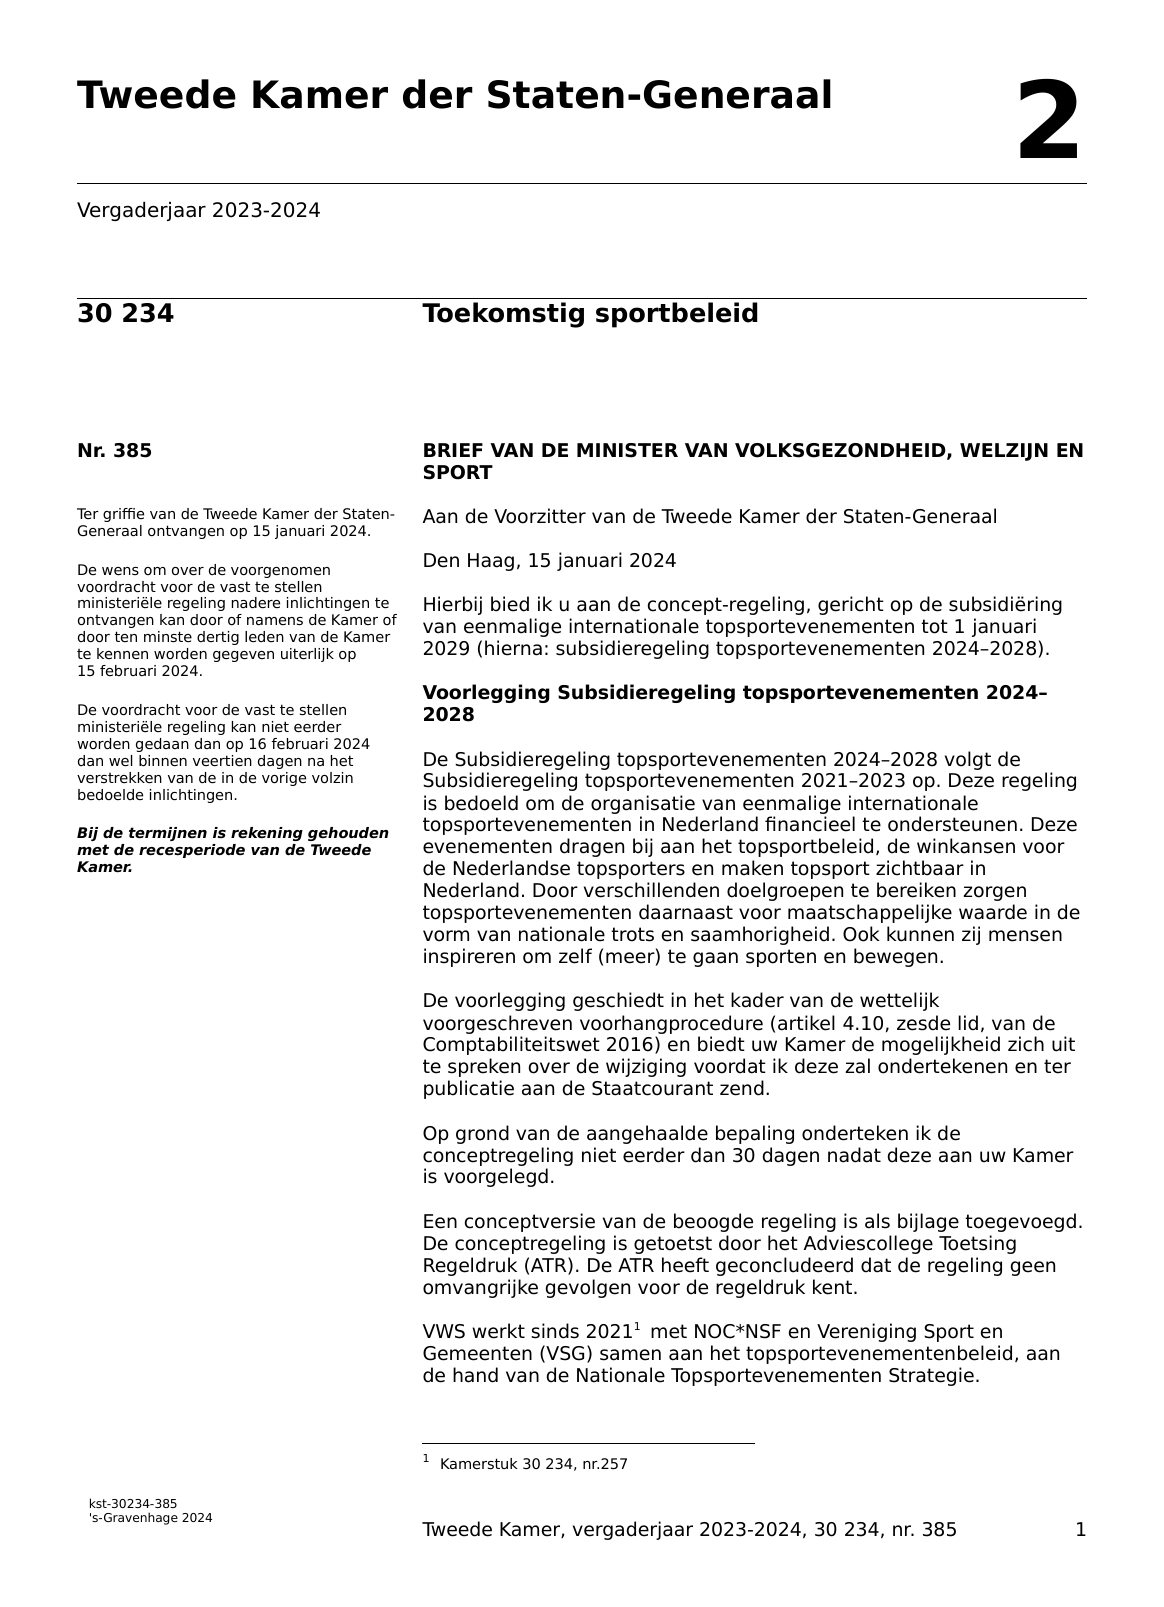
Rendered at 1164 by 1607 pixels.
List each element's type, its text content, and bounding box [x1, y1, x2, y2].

text kst-30234-385 [88, 1497, 323, 1511]
text 's-Gravenhage 2024 [88, 1511, 323, 1525]
text Bij de termijnen is rekening gehouden met de recesperiode van de Tweede Kamer. [77, 826, 399, 876]
text [77, 803, 399, 826]
table_cell Vergaderjaar 2023-2024 [77, 184, 1087, 298]
text [77, 680, 399, 702]
table_header 2 [886, 59, 1087, 183]
text De wens om over de voorgenomen voordracht voor de vast te stellen ministeriële regeling nadere inlichtingen te ontvangen kan door of namens de Kamer of door ten minste dertig leden van de Kamer te kennen worden gegeven uiterlijk op 15 februari 2024. [77, 562, 399, 680]
subtitle Voorlegging Subsidieregeling topsportevenementen 2024–2028 [422, 682, 1087, 726]
text Den Haag, 15 januari 2024 [422, 550, 1087, 572]
text De Subsidieregeling topsportevenementen 2024–2028 volgt de Subsidieregeling topsportevenementen 2021–2023 op. Deze regeling is bedoeld om de organisatie van eenmalige internationale topsportevenementen in Nederland financieel te ondersteunen. Deze evenementen dragen bij aan het topsportbeleid, de winkansen voor de Nederlandse topsporters en maken topsport zichtbaar in Nederland. Door verschillenden doelgroepen te bereiken zorgen topsportevenementen daarnaast voor maatschappelijke waarde in de vorm van nationale trots en saamhorigheid. Ook kunnen zij mensen inspireren om zelf (meer) te gaan sporten en bewegen. [422, 748, 1087, 968]
text De voorlegging geschiedt in het kader van de wettelijk voorgeschreven voorhangprocedure (artikel 4.10, zesde lid, van de Comptabiliteitswet 2016) en biedt uw Kamer de mogelijkheid zich uit te spreken over de wijziging voordat ik deze zal ondertekenen en ter publicatie aan de Staatcourant zend. [422, 990, 1087, 1100]
table_header Tweede Kamer der Staten-Generaal [77, 59, 886, 183]
text Hierbij bied ik u aan de concept-regeling, gericht op de subsidiëring van eenmalige internationale topsportevenementen tot 1 januari 2029 (hierna: subsidieregeling topsportevenementen 2024–2028). [422, 594, 1087, 660]
text Kamerstuk 30 234, nr.257 [422, 1452, 1087, 1474]
text Ter griffie van de Tweede Kamer der Staten-Generaal ontvangen op 15 januari 2024. [77, 506, 399, 539]
subtitle 30 234 Toekomstig sportbeleid [77, 299, 1087, 329]
text Een conceptversie van de beoogde regeling is als bijlage toegevoegd. De conceptregeling is getoetst door het Adviescollege Toetsing Regeldruk (ATR). De ATR heeft geconcludeerd dat de regeling geen omvangrijke gevolgen voor de regeldruk kent. [422, 1211, 1087, 1298]
text VWS werkt sinds 2021 met NOC*NSF en Vereniging Sport en Gemeenten (VSG) samen aan het topsportevenementenbeleid, aan de hand van de Nationale Topsportevenementen Strategie. [422, 1321, 1087, 1387]
text [77, 539, 399, 562]
text De voordracht voor de vast te stellen ministeriële regeling kan niet eerder worden gedaan dan op 16 februari 2024 dan wel binnen veertien dagen na het verstrekken van de in de vorige volzin bedoelde inlichtingen. [77, 702, 399, 803]
subtitle Nr. 385 BRIEF VAN DE MINISTER VAN VOLKSGEZONDHEID, WELZIJN EN SPORT [77, 440, 1087, 484]
text Aan de Voorzitter van de Tweede Kamer der Staten-Generaal [422, 506, 1087, 528]
text Op grond van de aangehaalde bepaling onderteken ik de conceptregeling niet eerder dan 30 dagen nadat deze aan uw Kamer is voorgelegd. [422, 1122, 1087, 1188]
